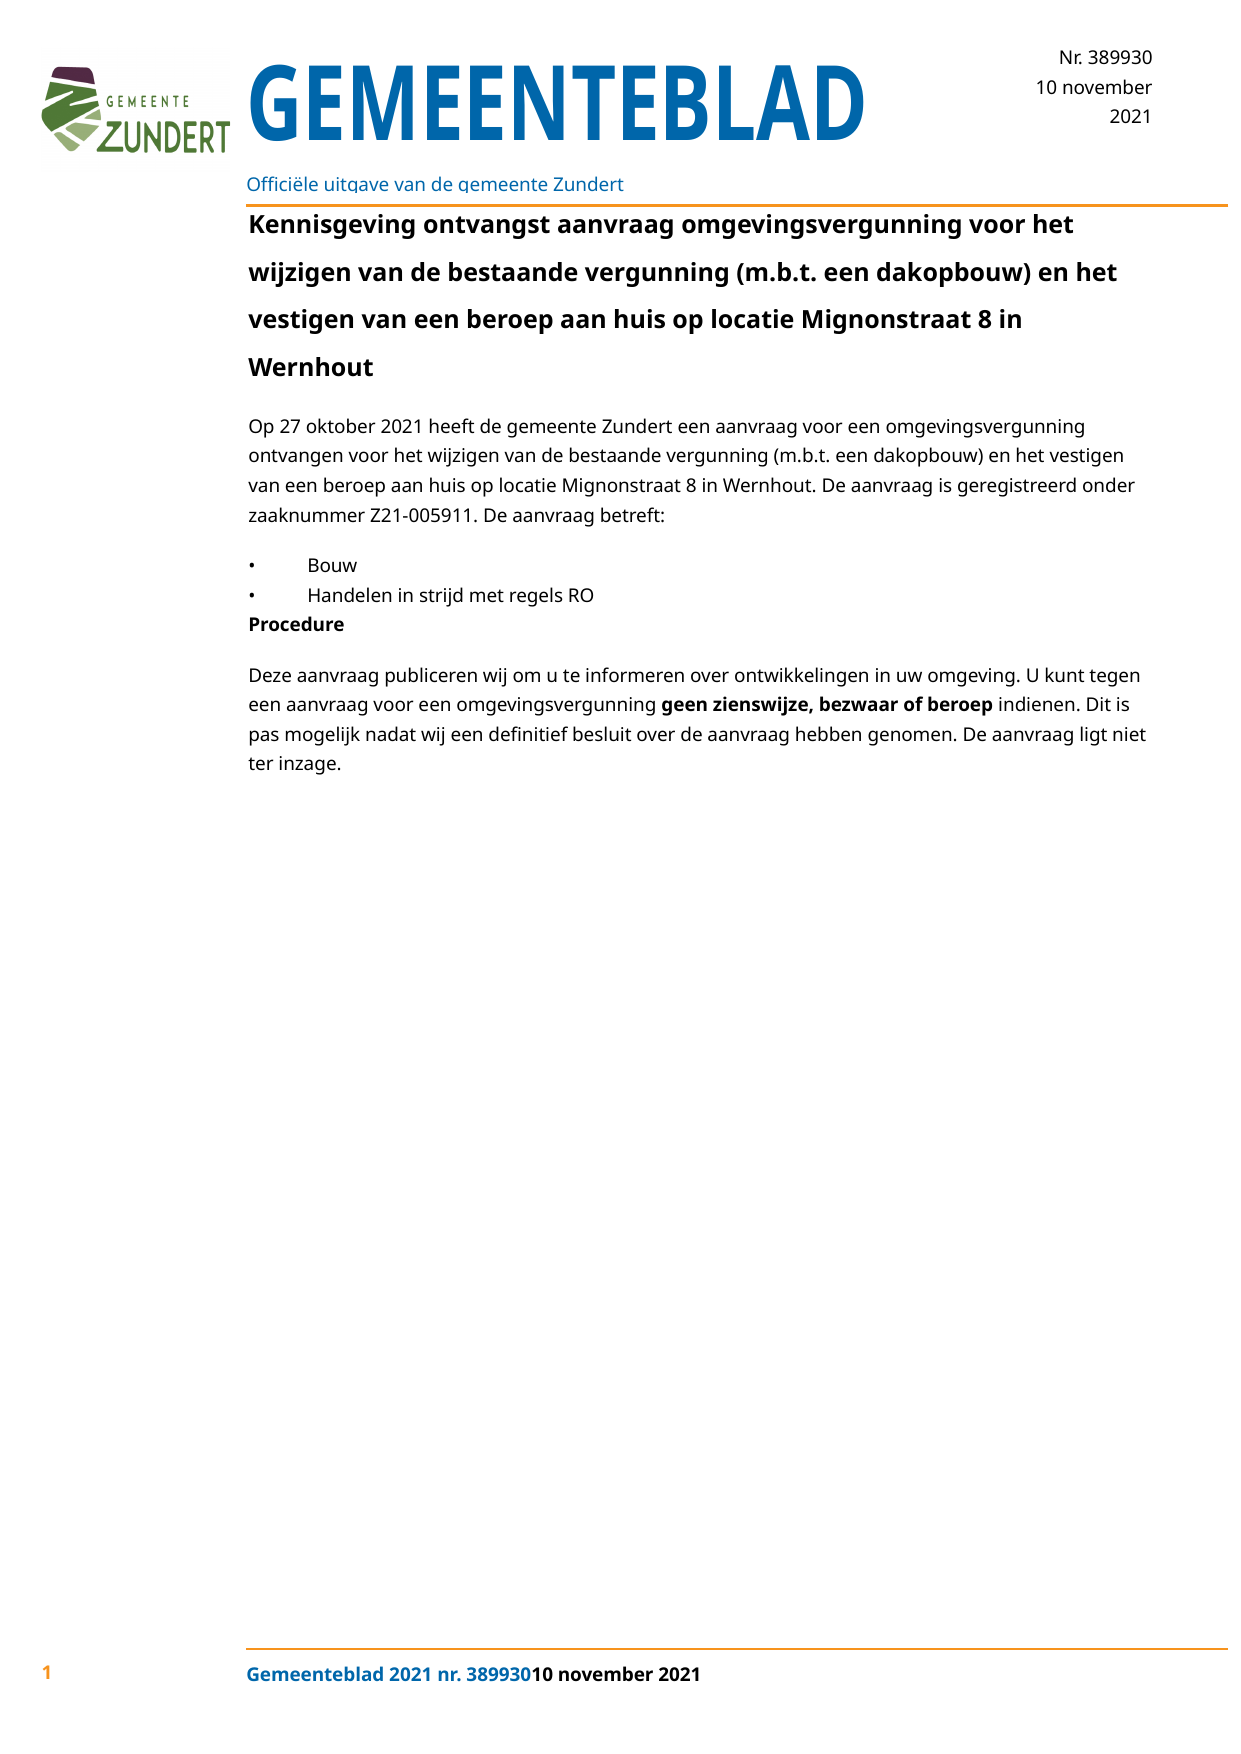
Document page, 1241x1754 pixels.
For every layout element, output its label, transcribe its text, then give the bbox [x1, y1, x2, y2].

list Handelen in strijd met regels RO [248, 582, 1152, 608]
list Bouw [248, 552, 1152, 578]
text Procedure [248, 611, 1152, 637]
text Op 27 oktober 2021 heeft de gemeente Zundert een aanvraag voor een omgevingsvergunning ontvangen voor het wijzigen van de bestaande vergunning (m.b.t. een dakopbouw) en het vestigen van een beroep aan huis op locatie Mignonstraat 8 in Wernhout. De aanvraag is geregistreerd onder zaaknummer Z21-005911. De aanvraag betreft: [248, 413, 1152, 528]
text Kennisgeving ontvangst aanvraag omgevingsvergunning voor het wijzigen van de bestaande vergunning (m.b.t. een dakopbouw) en het vestigen van een beroep aan huis op locatie Mignonstraat 8 in Wernhout [248, 207, 1152, 384]
text Deze aanvraag publiceren wij om u te informeren over ontwikkelingen in uw omgeving. U kunt tegen een aanvraag voor een omgevingsvergunning geen zienswijze, bezwaar of beroep indienen. Dit is pas mogelijk nadat wij een definitief besluit over de aanvraag hebben genomen. De aanvraag ligt niet ter inzage. [248, 662, 1152, 776]
picture [41, 47, 231, 172]
